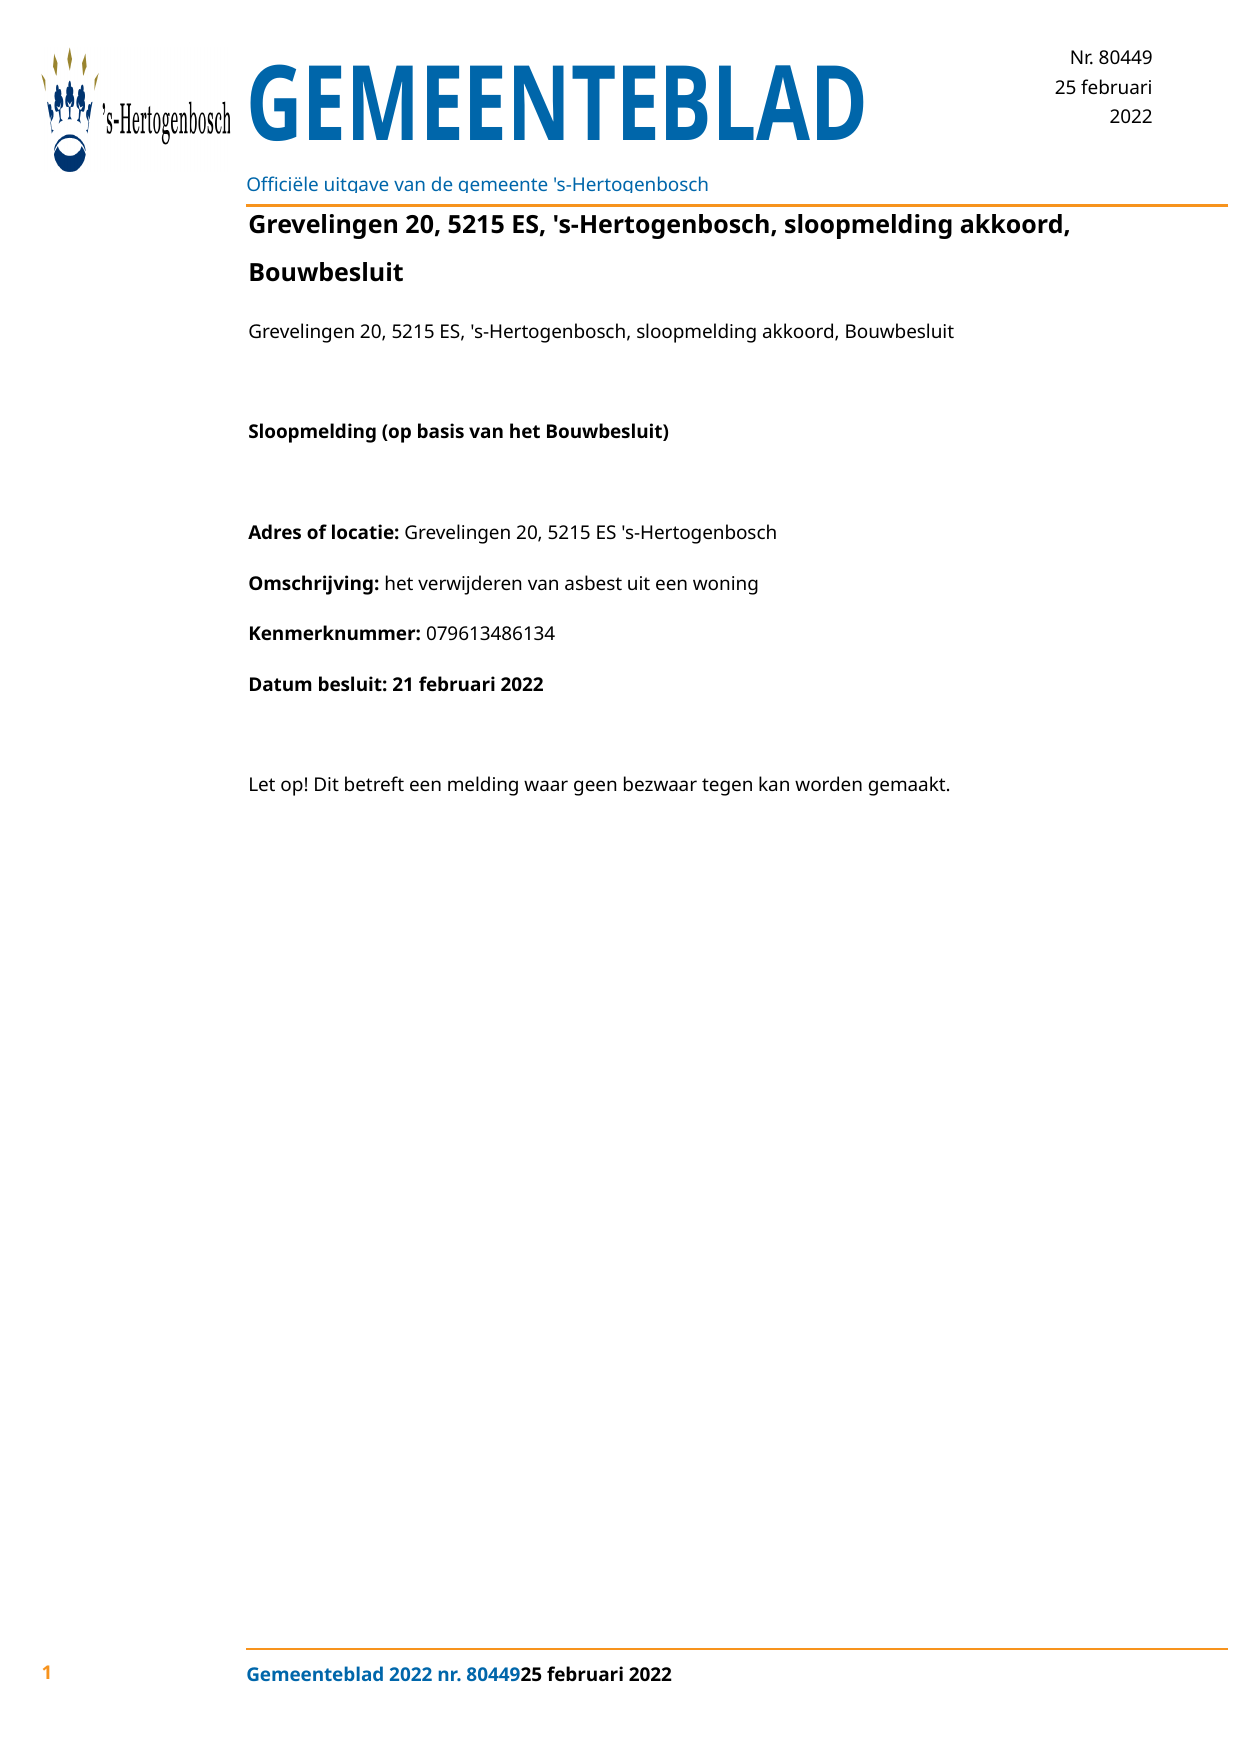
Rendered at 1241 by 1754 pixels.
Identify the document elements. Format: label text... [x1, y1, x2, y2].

text Grevelingen 20, 5215 ES, 's-Hertogenbosch, sloopmelding akkoord, Bouwbesluit [248, 318, 1152, 344]
text Adres of locatie: Grevelingen 20, 5215 ES 's-Hertogenbosch [248, 519, 1152, 545]
picture [41, 47, 231, 172]
text Datum besluit: 21 februari 2022 [248, 671, 1152, 697]
text Kenmerknummer: 079613486134 [248, 620, 1152, 646]
text Grevelingen 20, 5215 ES, 's-Hertogenbosch, sloopmelding akkoord, Bouwbesluit [248, 207, 1152, 288]
text Let op! Dit betreft een melding waar geen bezwaar tegen kan worden gemaakt. [248, 772, 1152, 797]
text Omschrijving: het verwijderen van asbest uit een woning [248, 570, 1152, 596]
text Sloopmelding (op basis van het Bouwbesluit) [248, 419, 1152, 444]
